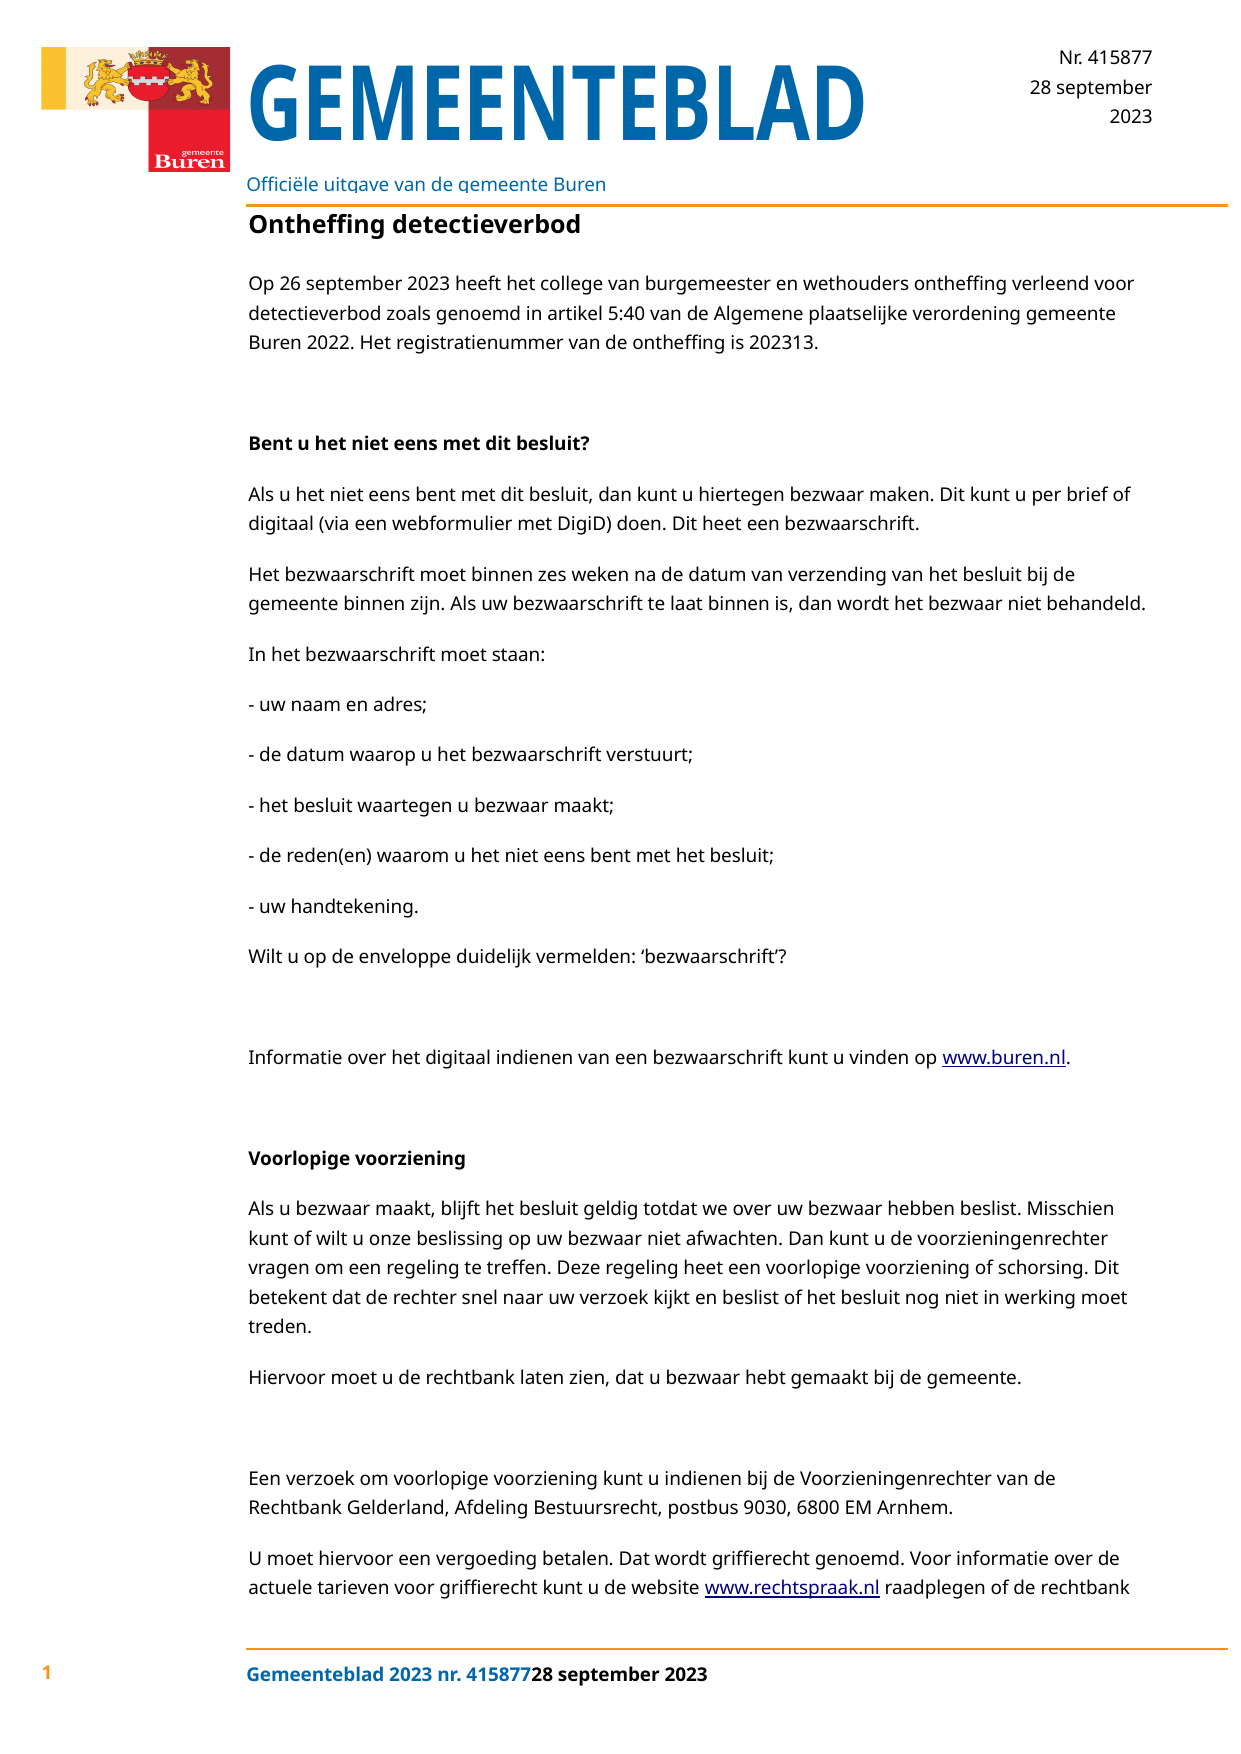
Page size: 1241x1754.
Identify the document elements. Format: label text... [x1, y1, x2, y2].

text - uw handtekening. [248, 893, 1152, 918]
text Hiervoor moet u de rechtbank laten zien, dat u bezwaar hebt gemaakt bij de gemeente. [248, 1364, 1152, 1390]
text U moet hiervoor een vergoeding betalen. Dat wordt griffierecht genoemd. Voor informatie over de actuele tarieven voor griffierecht kunt u de website www.rechtspraak.nl raadplegen of de rechtbank [248, 1545, 1152, 1600]
text Wilt u op de enveloppe duidelijk vermelden: ‘bezwaarschrift’? [248, 943, 1152, 969]
text Als u het niet eens bent met dit besluit, dan kunt u hiertegen bezwaar maken. Dit kunt u per brief of digitaal (via een webformulier met DigiD) doen. Dit heet een bezwaarschrift. [248, 481, 1152, 536]
text In het bezwaarschrift moet staan: [248, 641, 1152, 666]
text Een verzoek om voorlopige voorziening kunt u indienen bij de Voorzieningenrechter van de Rechtbank Gelderland, Afdeling Bestuursrecht, postbus 9030, 6800 EM Arnhem. [248, 1465, 1152, 1520]
text Ontheffing detectieverbod [248, 207, 1152, 241]
text Op 26 september 2023 heeft het college van burgemeester en wethouders ontheffing verleend voor detectieverbod zoals genoemd in artikel 5:40 van de Algemene plaatselijke verordening gemeente Buren 2022. Het registratienummer van de ontheffing is 202313. [248, 270, 1152, 355]
text - uw naam en adres; [248, 691, 1152, 717]
text Het bezwaarschrift moet binnen zes weken na de datum van verzending van het besluit bij de gemeente binnen zijn. Als uw bezwaarschrift te laat binnen is, dan wordt het bezwaar niet behandeld. [248, 561, 1152, 616]
text Informatie over het digitaal indienen van een bezwaarschrift kunt u vinden op www.buren.nl. [248, 1044, 1152, 1070]
text Voorlopige voorziening [248, 1145, 1152, 1171]
text - de reden(en) waarom u het niet eens bent met het besluit; [248, 842, 1152, 868]
text Bent u het niet eens met dit besluit? [248, 430, 1152, 456]
text - de datum waarop u het bezwaarschrift verstuurt; [248, 742, 1152, 767]
text - het besluit waartegen u bezwaar maakt; [248, 792, 1152, 818]
text Als u bezwaar maakt, blijft het besluit geldig totdat we over uw bezwaar hebben beslist. Misschien kunt of wilt u onze beslissing op uw bezwaar niet afwachten. Dan kunt u de voorzieningenrechter vragen om een regeling te treffen. Deze regeling heet een voorlopige voorziening of schorsing. Dit betekent dat de rechter snel naar uw verzoek kijkt en beslist of het besluit nog niet in werking moet treden. [248, 1195, 1152, 1339]
picture [41, 47, 231, 172]
